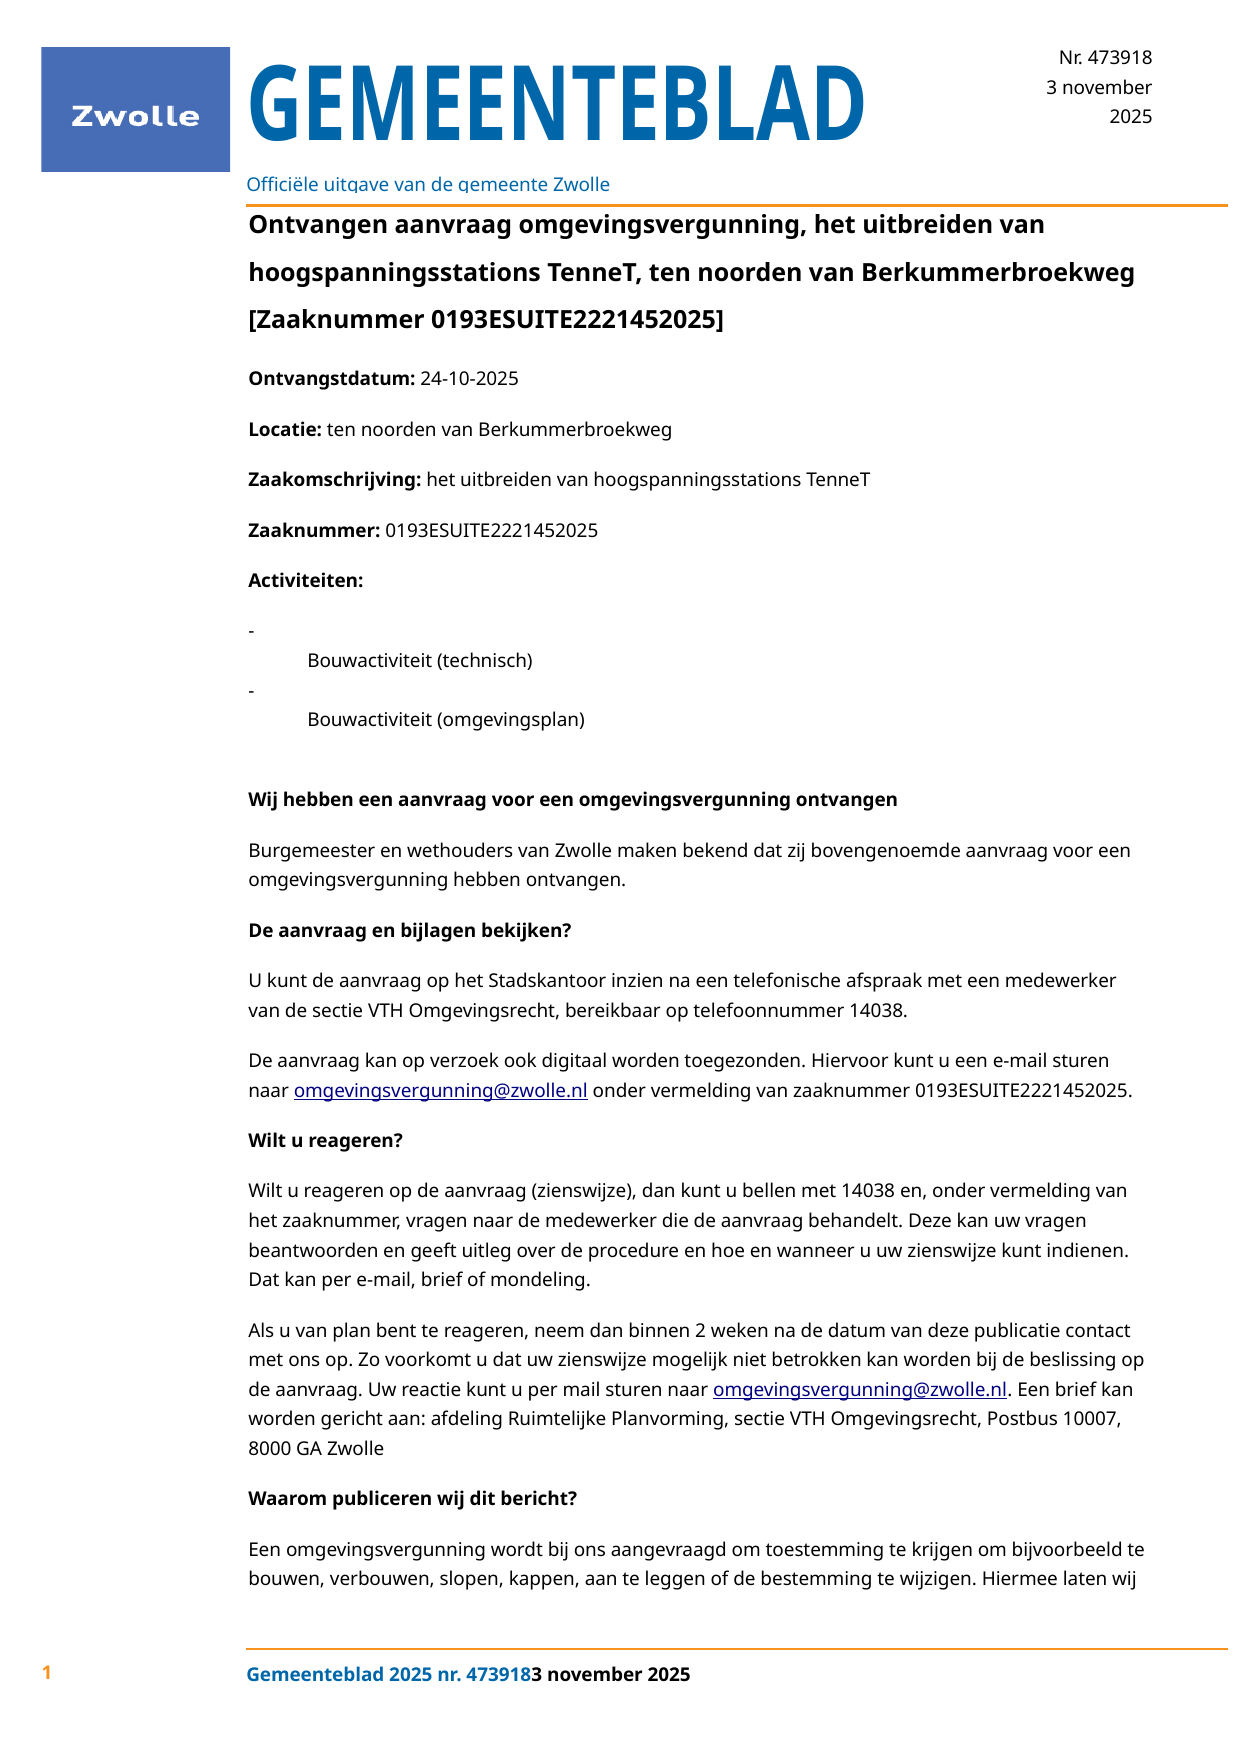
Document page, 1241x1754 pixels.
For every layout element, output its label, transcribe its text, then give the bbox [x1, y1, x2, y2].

list Bouwactiviteit (technisch) [248, 647, 1152, 673]
text Als u van plan bent te reageren, neem dan binnen 2 weken na de datum van deze publicatie contact met ons op. Zo voorkomt u dat uw zienswijze mogelijk niet betrokken kan worden bij de beslissing op de aanvraag. Uw reactie kunt u per mail sturen naar omgevingsvergunning@zwolle.nl. Een brief kan worden gericht aan: afdeling Ruimtelijke Planvorming, sectie VTH Omgevingsrecht, Postbus 10007, 8000 GA Zwolle [248, 1317, 1152, 1461]
text Burgemeester en wethouders van Zwolle maken bekend dat zij bovengenoemde aanvraag voor een omgevingsvergunning hebben ontvangen. [248, 837, 1152, 892]
list Bouwactiviteit (omgevingsplan) [248, 706, 1152, 732]
text Ontvangstdatum: 24-10-2025 [248, 366, 1152, 391]
text Zaaknummer: 0193ESUITE2221452025 [248, 517, 1152, 542]
text U kunt de aanvraag op het Stadskantoor inzien na een telefonische afspraak met een medewerker van de sectie VTH Omgevingsrecht, bereikbaar op telefoonnummer 14038. [248, 967, 1152, 1022]
text Een omgevingsvergunning wordt bij ons aangevraagd om toestemming te krijgen om bijvoorbeeld te bouwen, verbouwen, slopen, kappen, aan te leggen of de bestemming te wijzigen. Hiermee laten wij [248, 1536, 1152, 1591]
text Locatie: ten noorden van Berkummerbroekweg [248, 416, 1152, 442]
text Wilt u reageren? [248, 1127, 1152, 1153]
text Waarom publiceren wij dit bericht? [248, 1486, 1152, 1511]
text De aanvraag kan op verzoek ook digitaal worden toegezonden. Hiervoor kunt u een e-mail sturen naar omgevingsvergunning@zwolle.nl onder vermelding van zaaknummer 0193ESUITE2221452025. [248, 1047, 1152, 1102]
text De aanvraag en bijlagen bekijken? [248, 917, 1152, 942]
text Wilt u reageren op de aanvraag (zienswijze), dan kunt u bellen met 14038 en, onder vermelding van het zaaknummer, vragen naar de medewerker die de aanvraag behandelt. Deze kan uw vragen beantwoorden en geeft uitleg over de procedure en hoe en wanneer u uw zienswijze kunt indienen. Dat kan per e-mail, brief of mondeling. [248, 1178, 1152, 1292]
text Zaakomschrijving: het uitbreiden van hoogspanningsstations TenneT [248, 466, 1152, 492]
text Ontvangen aanvraag omgevingsvergunning, het uitbreiden van hoogspanningsstations TenneT, ten noorden van Berkummerbroekweg [Zaaknummer 0193ESUITE2221452025] [248, 207, 1152, 336]
text Activiteiten: [248, 567, 1152, 593]
picture [41, 47, 231, 172]
text Wij hebben een aanvraag voor een omgevingsvergunning ontvangen [248, 786, 1152, 812]
